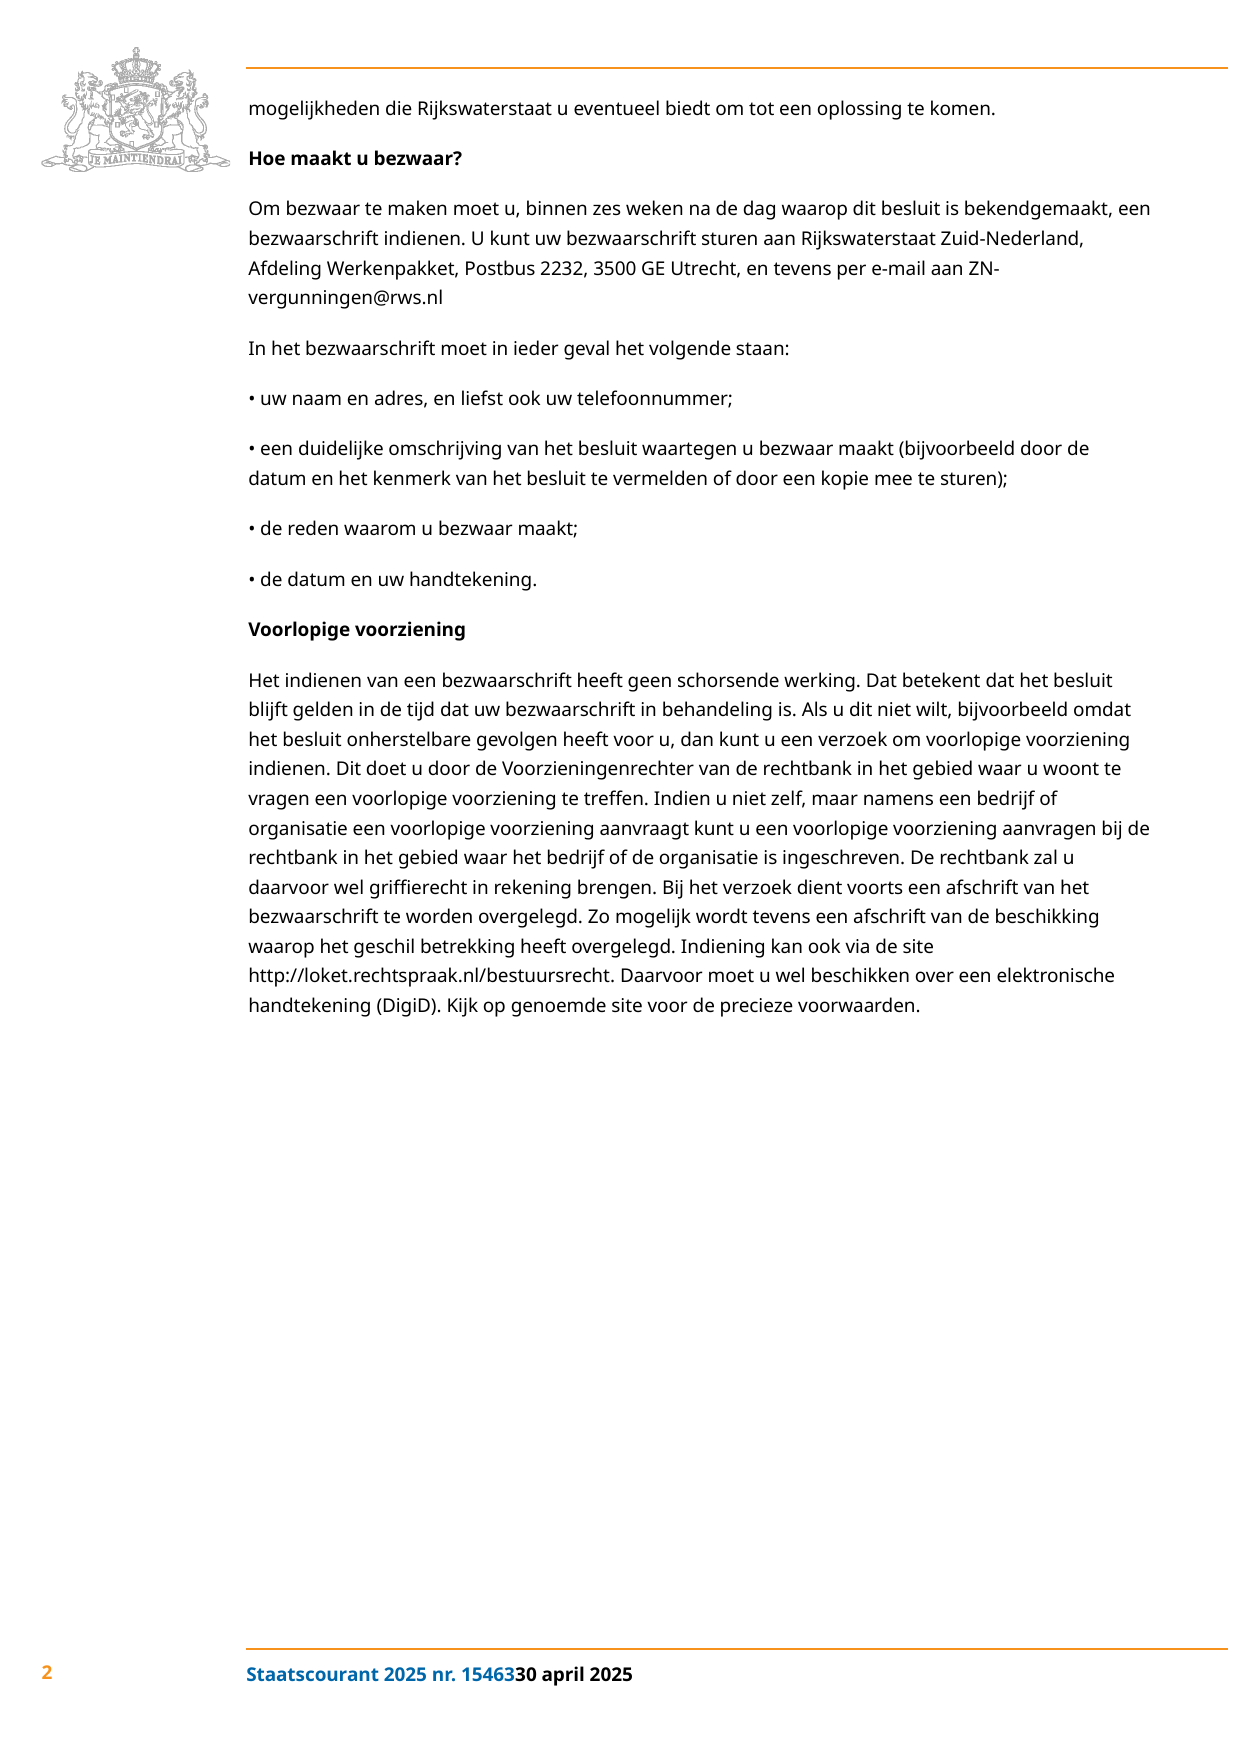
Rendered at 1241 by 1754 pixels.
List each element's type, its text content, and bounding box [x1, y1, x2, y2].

text mogelijkheden die Rijkswaterstaat u eventueel biedt om tot een oplossing te komen. [248, 95, 1152, 121]
text Hoe maakt u bezwaar? [248, 145, 1152, 171]
picture [41, 47, 231, 172]
text Het indienen van een bezwaarschrift heeft geen schorsende werking. Dat betekent dat het besluit blijft gelden in de tijd dat uw bezwaarschrift in behandeling is. Als u dit niet wilt, bijvoorbeeld omdat het besluit onherstelbare gevolgen heeft voor u, dan kunt u een verzoek om voorlopige voorziening indienen. Dit doet u door de Voorzieningenrechter van de rechtbank in het gebied waar u woont te vragen een voorlopige voorziening te treffen. Indien u niet zelf, maar namens een bedrijf of organisatie een voorlopige voorziening aanvraagt kunt u een voorlopige voorziening aanvragen bij de rechtbank in het gebied waar het bedrijf of de organisatie is ingeschreven. De rechtbank zal u daarvoor wel griffierecht in rekening brengen. Bij het verzoek dient voorts een afschrift van het bezwaarschrift te worden overgelegd. Zo mogelijk wordt tevens een afschrift van de beschikking waarop het geschil betrekking heeft overgelegd. Indiening kan ook via de site http://loket.rechtspraak.nl/bestuursrecht. Daarvoor moet u wel beschikken over een elektronische handtekening (DigiD). Kijk op genoemde site voor de precieze voorwaarden. [248, 667, 1152, 1018]
text Om bezwaar te maken moet u, binnen zes weken na de dag waarop dit besluit is bekendgemaakt, een bezwaarschrift indienen. U kunt uw bezwaarschrift sturen aan Rijkswaterstaat Zuid-Nederland, Afdeling Werkenpakket, Postbus 2232, 3500 GE Utrecht, en tevens per e-mail aan ZN-vergunningen@rws.nl [248, 196, 1152, 310]
text • een duidelijke omschrijving van het besluit waartegen u bezwaar maakt (bijvoorbeeld door de datum en het kenmerk van het besluit te vermelden of door een kopie mee te sturen); [248, 436, 1152, 491]
text In het bezwaarschrift moet in ieder geval het volgende staan: [248, 335, 1152, 361]
text Voorlopige voorziening [248, 616, 1152, 642]
text • de reden waarom u bezwaar maakt; [248, 516, 1152, 541]
text • uw naam en adres, en liefst ook uw telefoonnummer; [248, 385, 1152, 411]
text • de datum en uw handtekening. [248, 566, 1152, 592]
